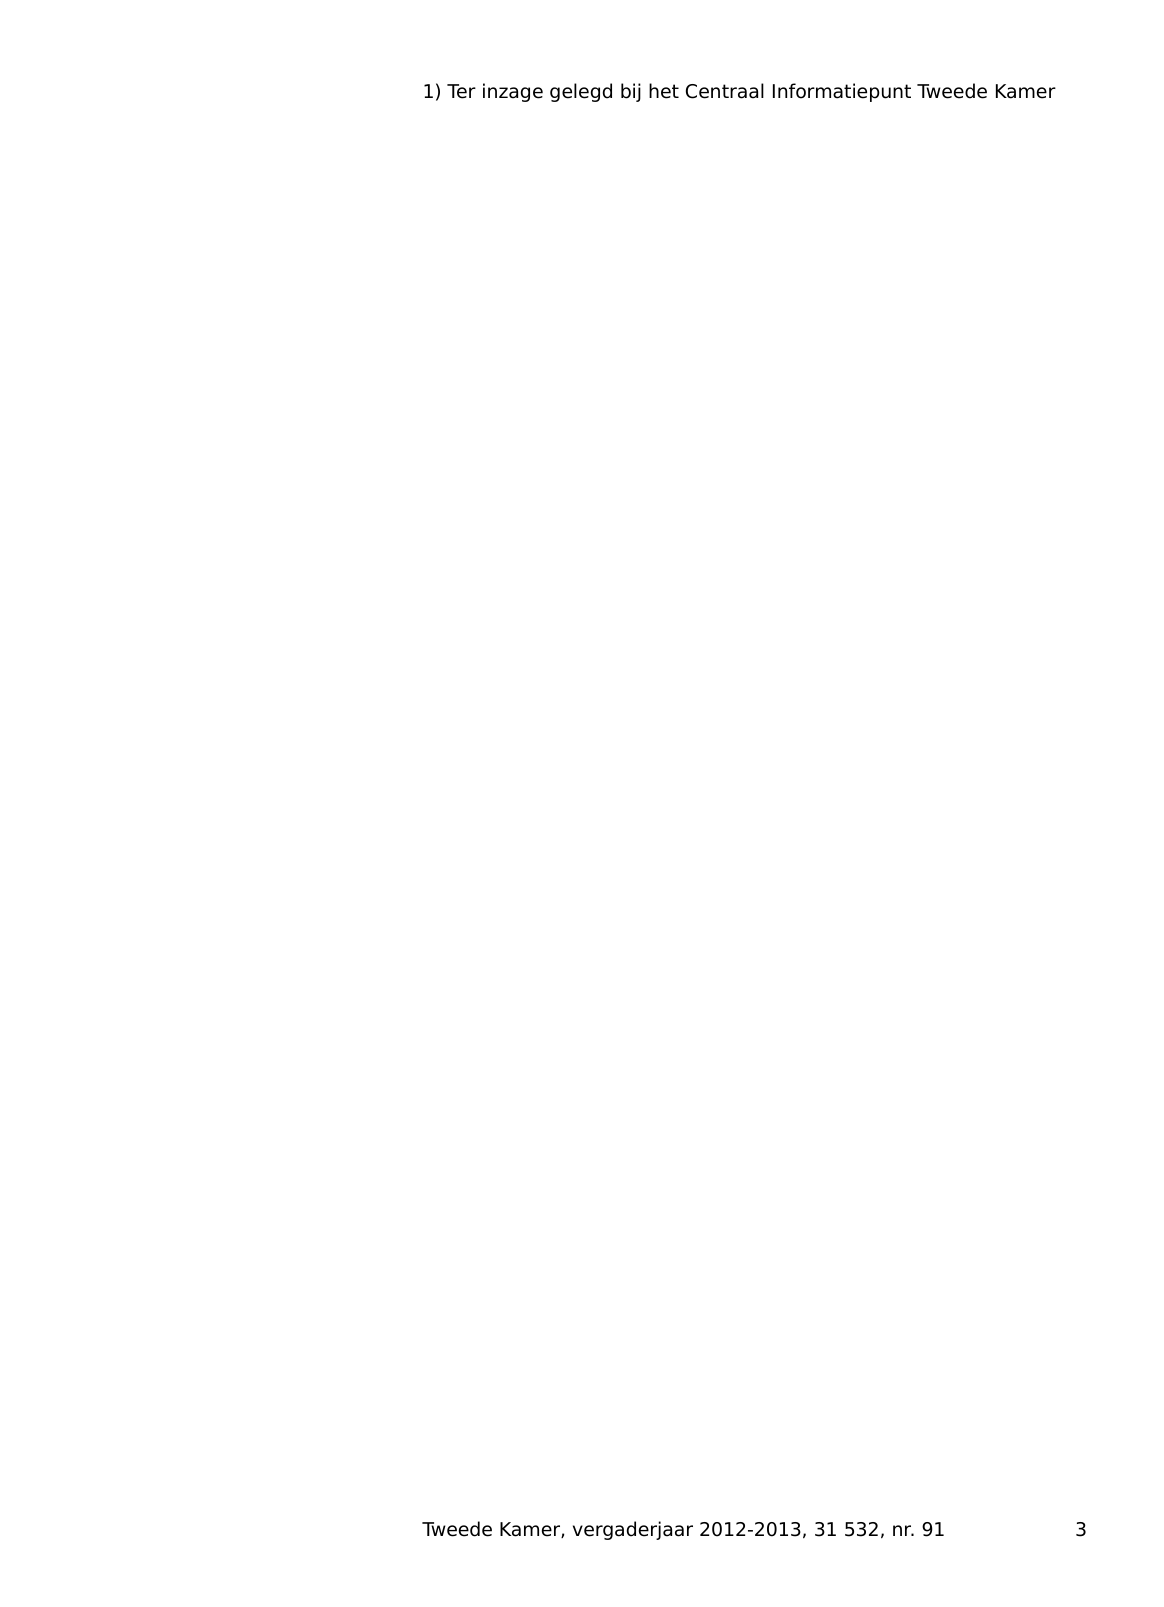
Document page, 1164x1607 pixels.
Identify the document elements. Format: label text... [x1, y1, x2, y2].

text 1) Ter inzage gelegd bij het Centraal Informatiepunt Tweede Kamer [422, 81, 1087, 103]
